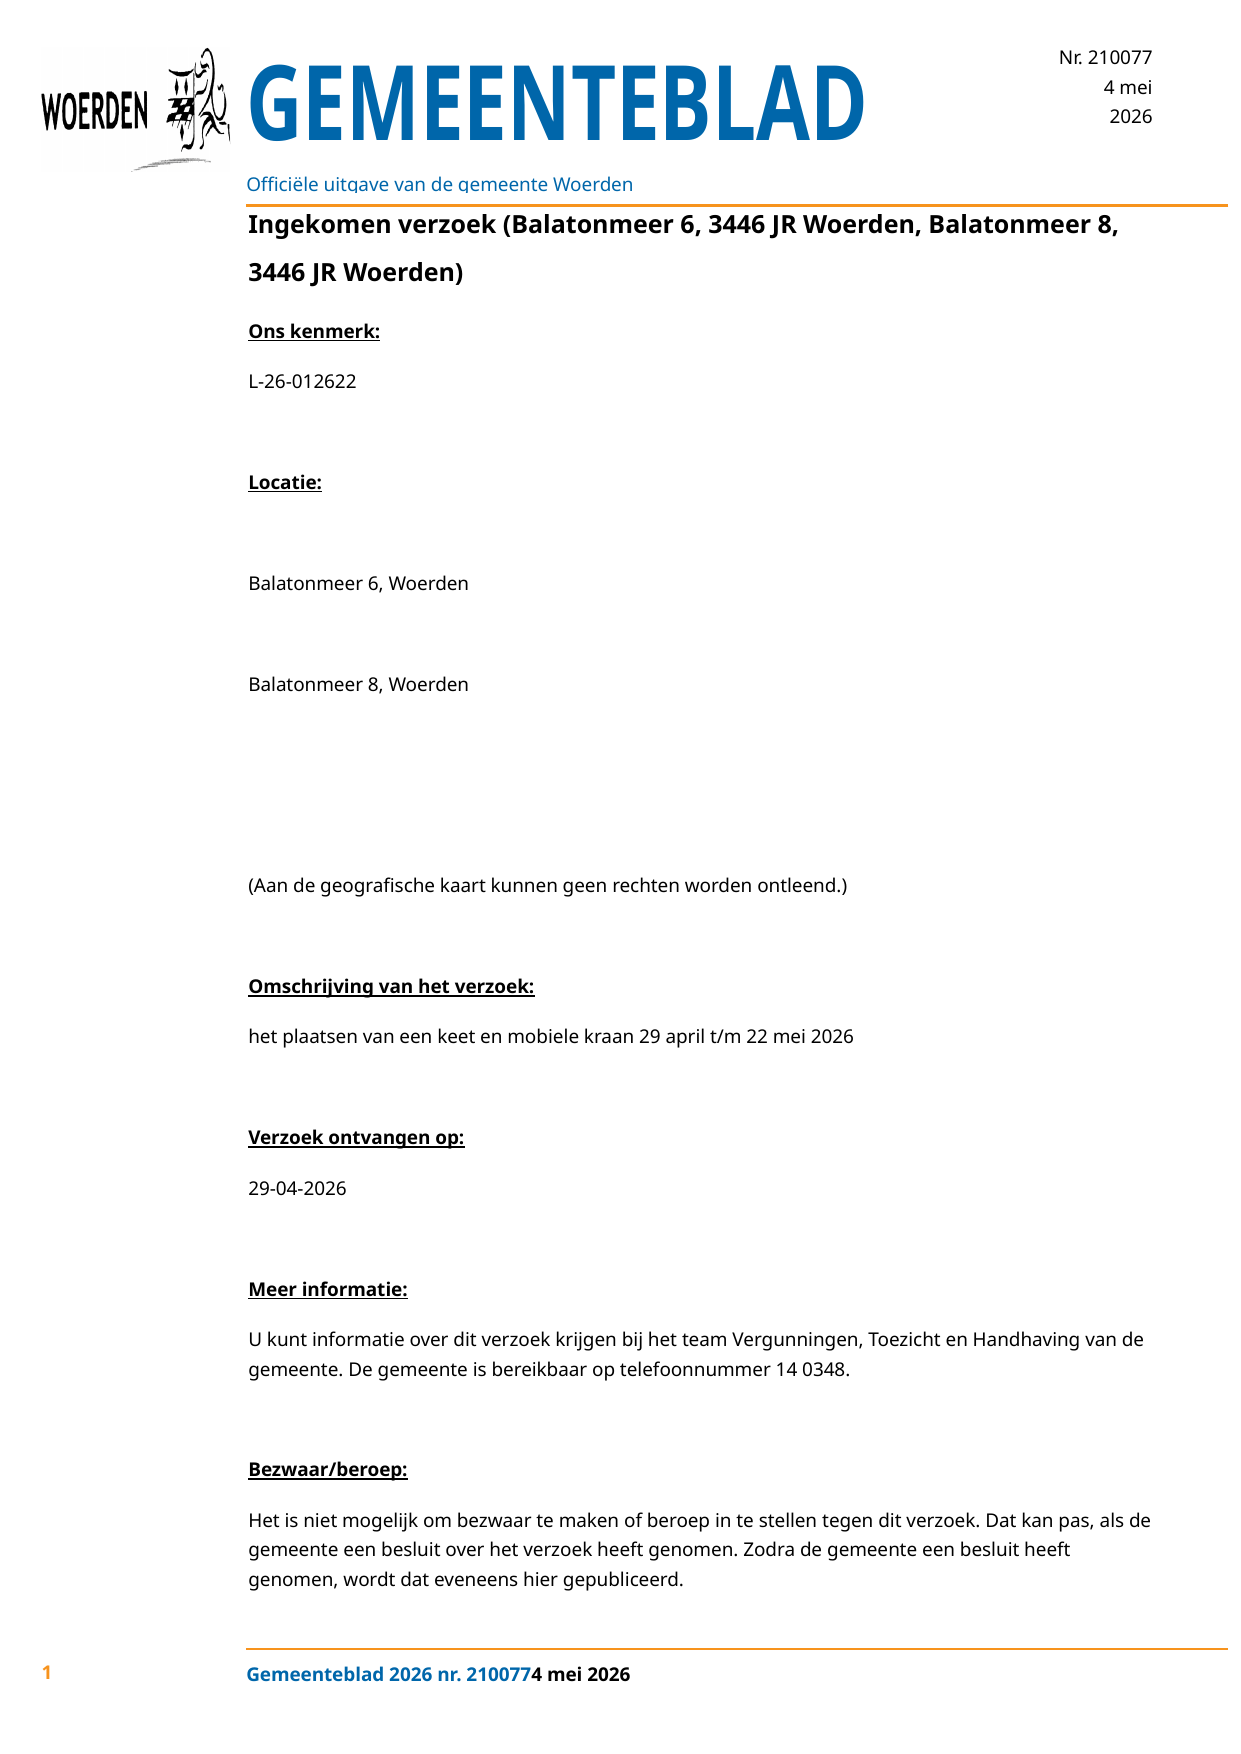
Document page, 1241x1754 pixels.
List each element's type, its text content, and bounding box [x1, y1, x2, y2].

picture [41, 47, 231, 172]
text Locatie: [248, 469, 1152, 495]
text Verzoek ontvangen op: [248, 1124, 1152, 1150]
text 29-04-2026 [248, 1175, 1152, 1201]
text Omschrijving van het verzoek: [248, 973, 1152, 999]
text Balatonmeer 8, Woerden [248, 671, 1152, 697]
text Ingekomen verzoek (Balatonmeer 6, 3446 JR Woerden, Balatonmeer 8, 3446 JR Woerden) [248, 207, 1152, 288]
text (Aan de geografische kaart kunnen geen rechten worden ontleend.) [248, 872, 1152, 898]
text L-26-012622 [248, 368, 1152, 394]
text Bezwaar/beroep: [248, 1457, 1152, 1482]
text Meer informatie: [248, 1276, 1152, 1302]
text Ons kenmerk: [248, 318, 1152, 344]
text U kunt informatie over dit verzoek krijgen bij het team Vergunningen, Toezicht en Handhaving van de gemeente. De gemeente is bereikbaar op telefoonnummer 14 0348. [248, 1326, 1152, 1382]
text Balatonmeer 6, Woerden [248, 570, 1152, 596]
text het plaatsen van een keet en mobiele kraan 29 april t/m 22 mei 2026 [248, 1024, 1152, 1049]
text Het is niet mogelijk om bezwaar te maken of beroep in te stellen tegen dit verzoek. Dat kan pas, als de gemeente een besluit over het verzoek heeft genomen. Zodra de gemeente een besluit heeft genomen, wordt dat eveneens hier gepubliceerd. [248, 1507, 1152, 1592]
